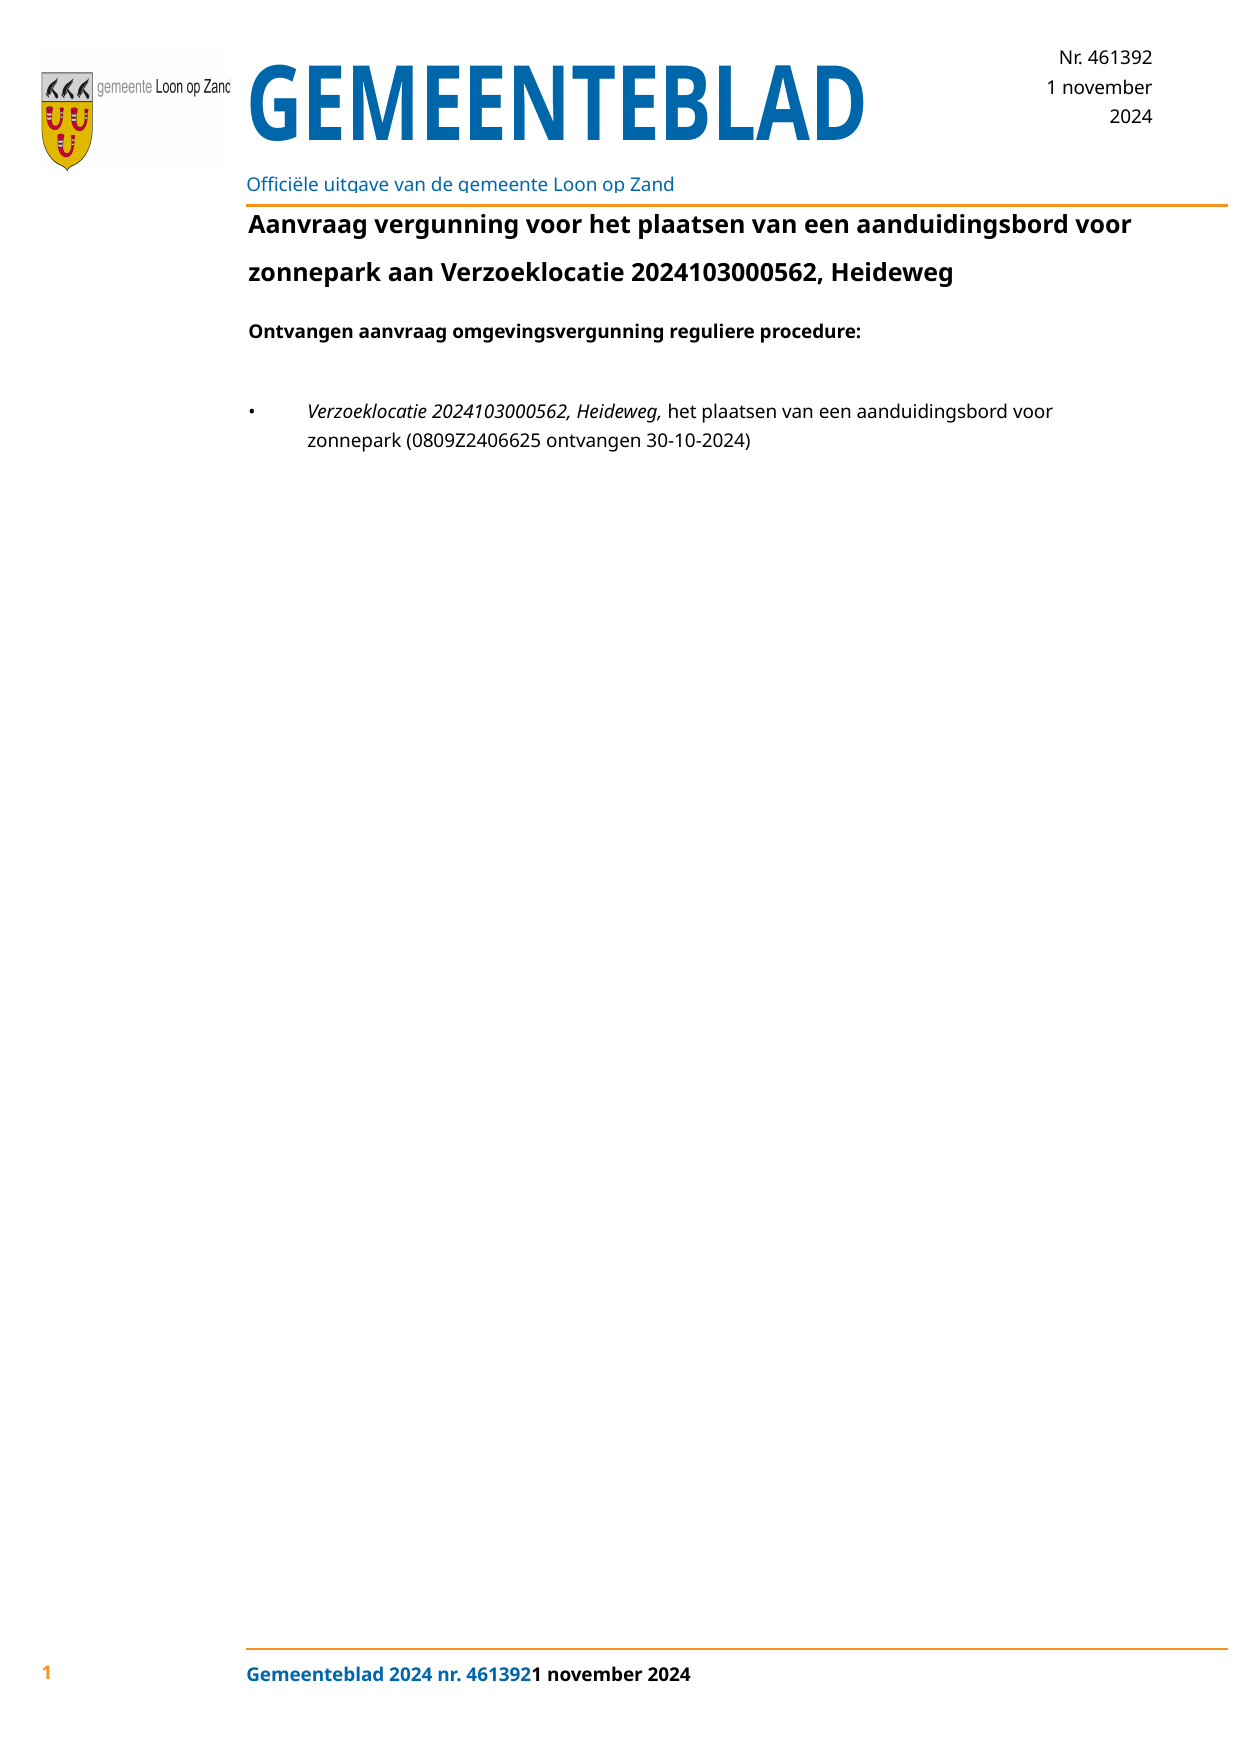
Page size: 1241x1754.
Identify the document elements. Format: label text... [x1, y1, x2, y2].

picture [41, 47, 231, 172]
text Aanvraag vergunning voor het plaatsen van een aanduidingsbord voor zonnepark aan Verzoeklocatie 2024103000562, Heideweg [248, 207, 1152, 288]
list Verzoeklocatie 2024103000562, Heideweg, het plaatsen van een aanduidingsbord voor zonnepark (0809Z2406625 ontvangen 30-10-2024) [248, 398, 1152, 453]
text Ontvangen aanvraag omgevingsvergunning reguliere procedure: [248, 318, 1152, 344]
